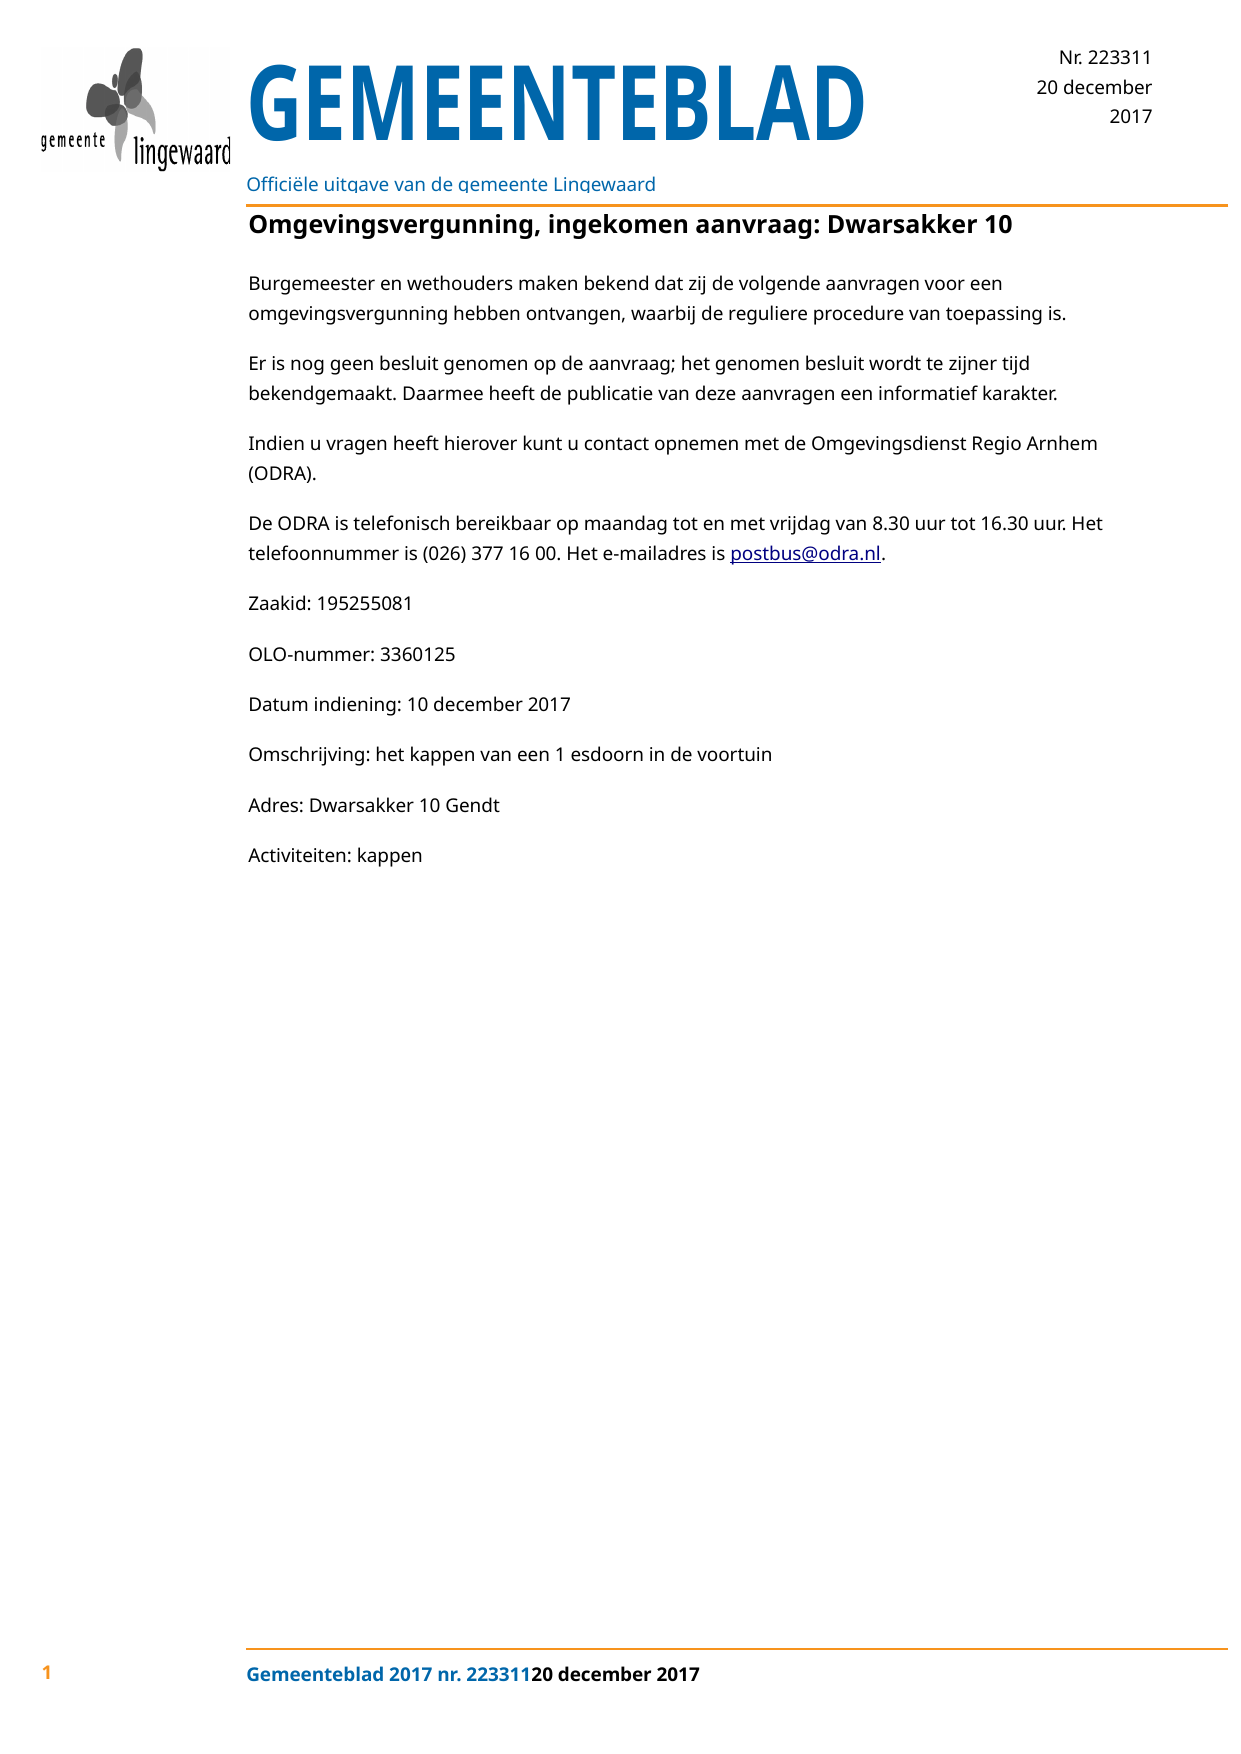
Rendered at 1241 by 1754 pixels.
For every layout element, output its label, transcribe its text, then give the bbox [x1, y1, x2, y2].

text Indien u vragen heeft hierover kunt u contact opnemen met de Omgevingsdienst Regio Arnhem (ODRA). [248, 430, 1152, 486]
text Zaakid: 195255081 [248, 590, 1152, 616]
text Activiteiten: kappen [248, 842, 1152, 868]
text Adres: Dwarsakker 10 Gendt [248, 792, 1152, 818]
picture [41, 47, 231, 172]
text Burgemeester en wethouders maken bekend dat zij de volgende aanvragen voor een omgevingsvergunning hebben ontvangen, waarbij de reguliere procedure van toepassing is. [248, 270, 1152, 326]
text Omschrijving: het kappen van een 1 esdoorn in de voortuin [248, 742, 1152, 767]
text Omgevingsvergunning, ingekomen aanvraag: Dwarsakker 10 [248, 207, 1152, 241]
text De ODRA is telefonisch bereikbaar op maandag tot en met vrijdag van 8.30 uur tot 16.30 uur. Het telefoonnummer is (026) 377 16 00. Het e-mailadres is postbus@odra.nl. [248, 510, 1152, 566]
text OLO-nummer: 3360125 [248, 641, 1152, 666]
text Datum indiening: 10 december 2017 [248, 691, 1152, 717]
text Er is nog geen besluit genomen op de aanvraag; het genomen besluit wordt te zijner tijd bekendgemaakt. Daarmee heeft de publicatie van deze aanvragen een informatief karakter. [248, 350, 1152, 406]
